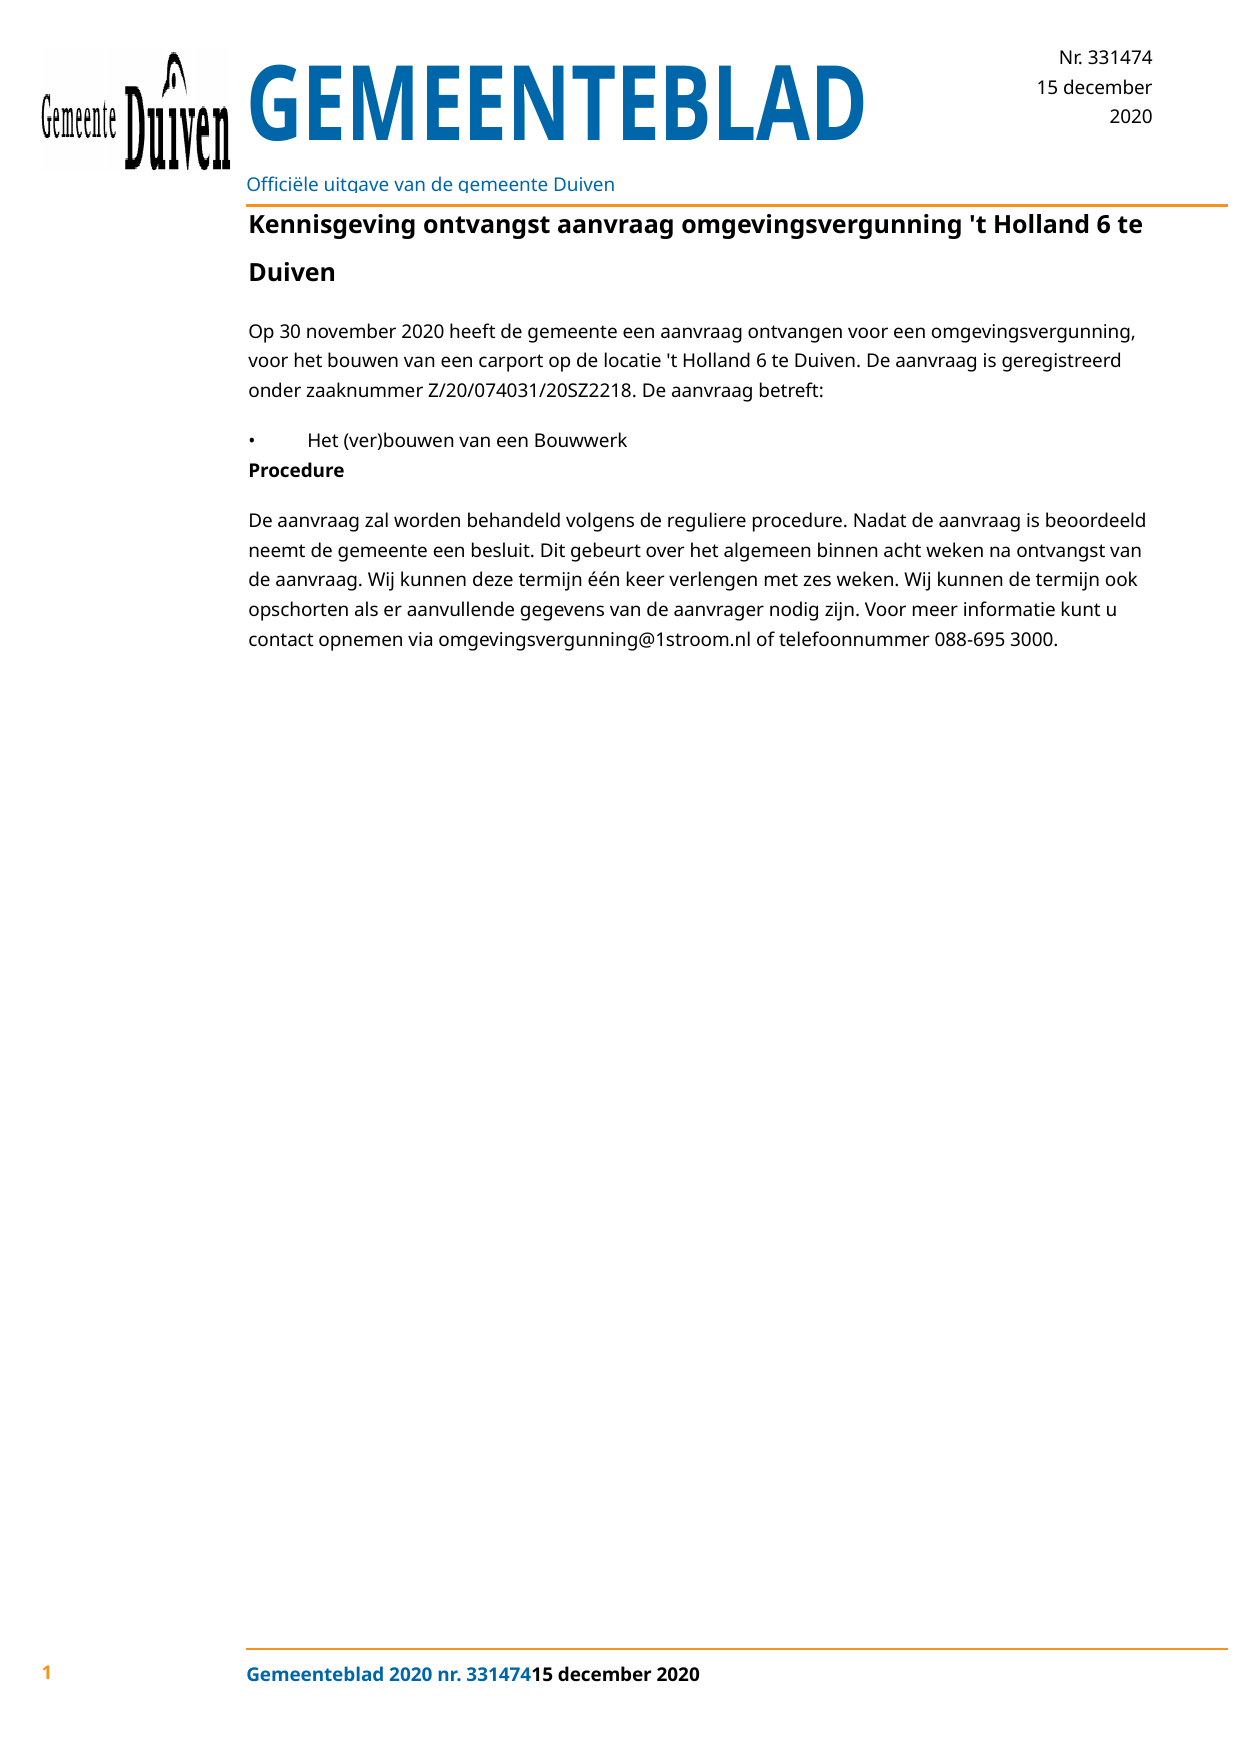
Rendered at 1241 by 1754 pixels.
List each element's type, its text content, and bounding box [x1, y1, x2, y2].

text Procedure [248, 457, 1152, 483]
text De aanvraag zal worden behandeld volgens de reguliere procedure. Nadat de aanvraag is beoordeeld neemt de gemeente een besluit. Dit gebeurt over het algemeen binnen acht weken na ontvangst van de aanvraag. Wij kunnen deze termijn één keer verlengen met zes weken. Wij kunnen de termijn ook opschorten als er aanvullende gegevens van de aanvrager nodig zijn. Voor meer informatie kunt u contact opnemen via omgevingsvergunning@1stroom.nl of telefoonnummer 088-695 3000. [248, 507, 1152, 652]
text Kennisgeving ontvangst aanvraag omgevingsvergunning 't Holland 6 te Duiven [248, 207, 1152, 288]
text Op 30 november 2020 heeft de gemeente een aanvraag ontvangen voor een omgevingsvergunning, voor het bouwen van een carport op de locatie 't Holland 6 te Duiven. De aanvraag is geregistreerd onder zaaknummer Z/20/074031/20SZ2218. De aanvraag betreft: [248, 318, 1152, 403]
picture [41, 47, 231, 172]
list Het (ver)bouwen van een Bouwwerk [248, 427, 1152, 453]
